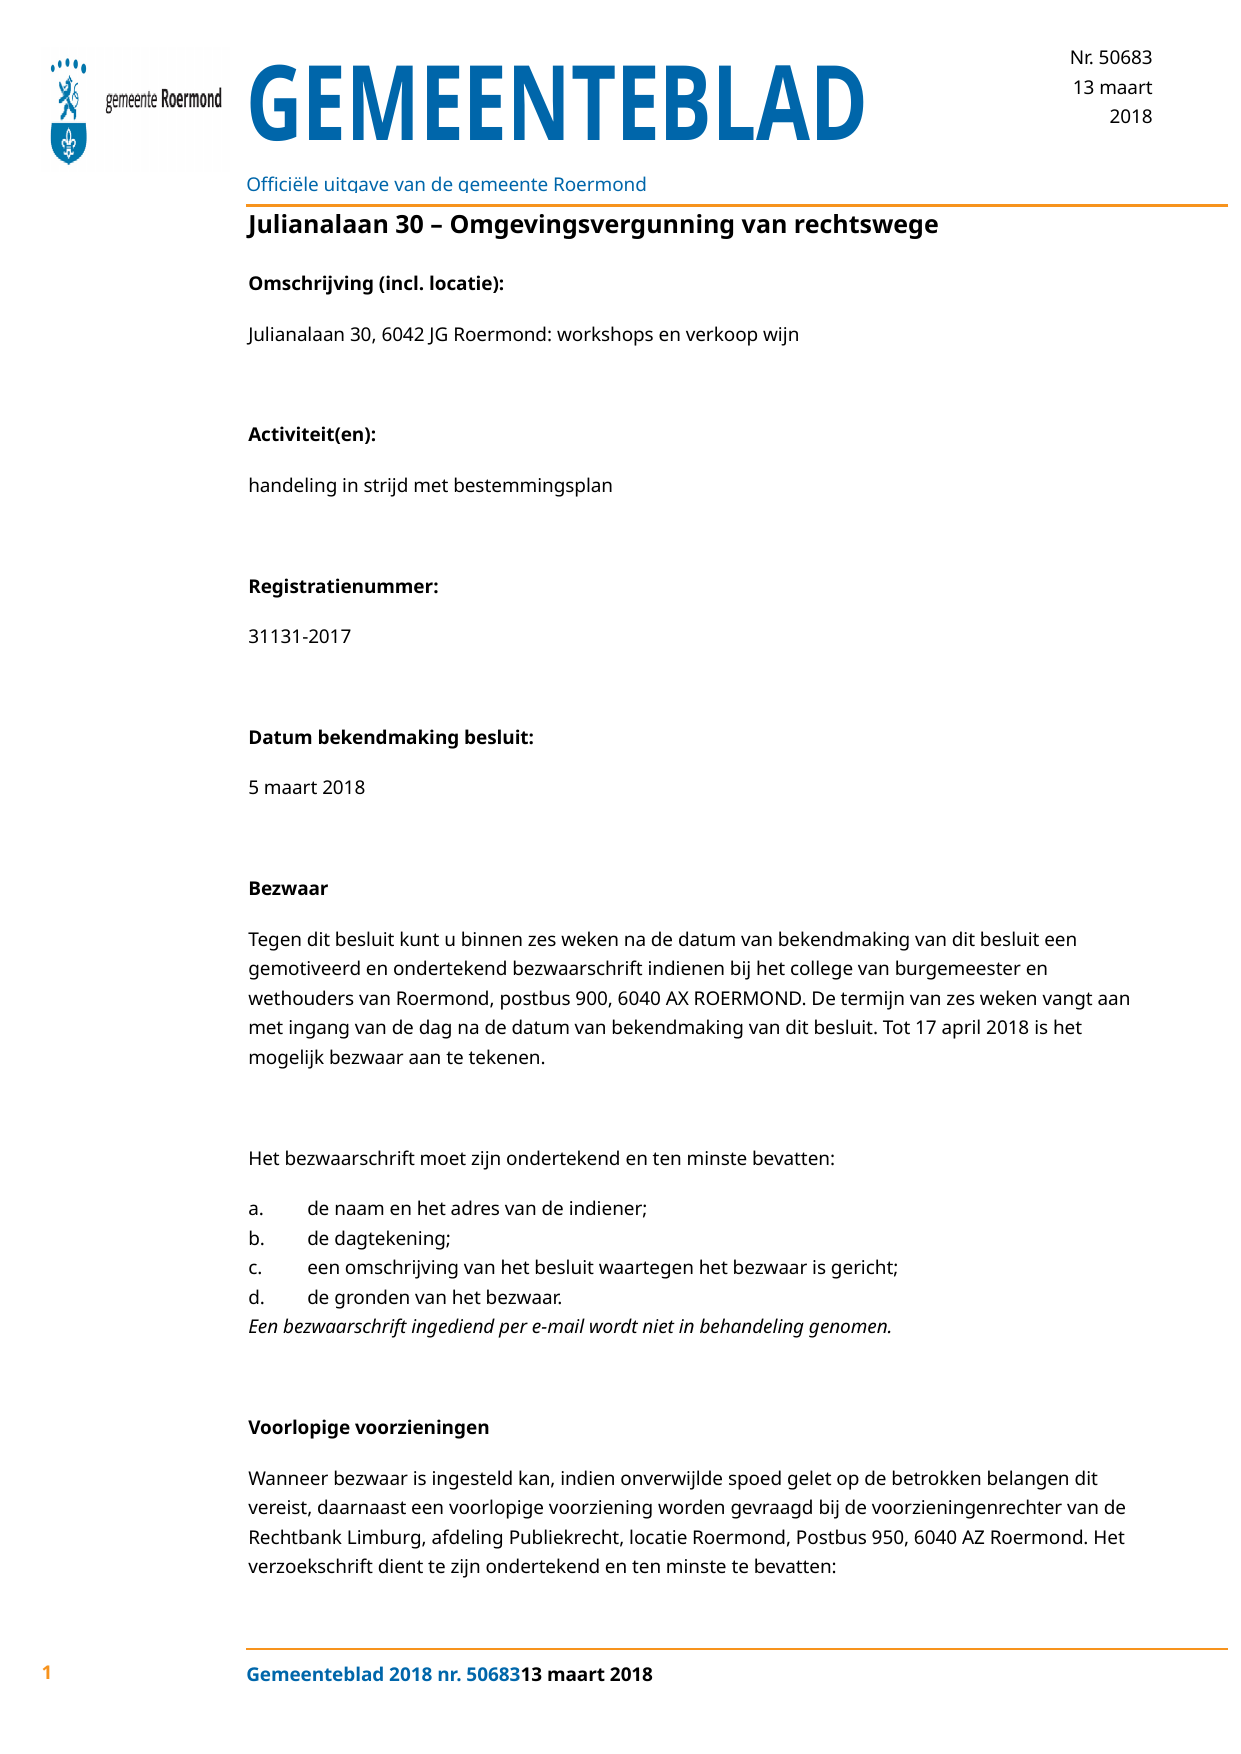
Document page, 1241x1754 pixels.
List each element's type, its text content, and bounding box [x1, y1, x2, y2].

text Omschrijving (incl. locatie): [248, 270, 1152, 296]
text Bezwaar [248, 875, 1152, 901]
text Een bezwaarschrift ingediend per e-mail wordt niet in behandeling genomen. [248, 1314, 1152, 1339]
text Julianalaan 30 – Omgevingsvergunning van rechtswege [248, 207, 1152, 241]
picture [41, 47, 231, 172]
text Voorlopige voorzieningen [248, 1414, 1152, 1440]
list de dagtekening; [248, 1225, 1152, 1251]
text Tegen dit besluit kunt u binnen zes weken na de datum van bekendmaking van dit besluit een gemotiveerd en ondertekend bezwaarschrift indienen bij het college van burgemeester en wethouders van Roermond, postbus 900, 6040 AX ROERMOND. De termijn van zes weken vangt aan met ingang van de dag na de datum van bekendmaking van dit besluit. Tot 17 april 2018 is het mogelijk bezwaar aan te tekenen. [248, 926, 1152, 1070]
text 31131-2017 [248, 623, 1152, 649]
list de naam en het adres van de indiener; [248, 1195, 1152, 1221]
text Julianalaan 30, 6042 JG Roermond: workshops en verkoop wijn [248, 321, 1152, 346]
text Datum bekendmaking besluit: [248, 724, 1152, 750]
text Registratienummer: [248, 573, 1152, 598]
text Het bezwaarschrift moet zijn ondertekend en ten minste bevatten: [248, 1145, 1152, 1171]
list een omschrijving van het besluit waartegen het bezwaar is gericht; [248, 1254, 1152, 1280]
list de gronden van het bezwaar. [248, 1284, 1152, 1310]
text 5 maart 2018 [248, 774, 1152, 800]
text Activiteit(en): [248, 422, 1152, 447]
text Wanneer bezwaar is ingesteld kan, indien onverwijlde spoed gelet op de betrokken belangen dit vereist, daarnaast een voorlopige voorziening worden gevraagd bij de voorzieningenrechter van de Rechtbank Limburg, afdeling Publiekrecht, locatie Roermond, Postbus 950, 6040 AZ Roermond. Het verzoekschrift dient te zijn ondertekend en ten minste te bevatten: [248, 1465, 1152, 1579]
text handeling in strijd met bestemmingsplan [248, 472, 1152, 498]
